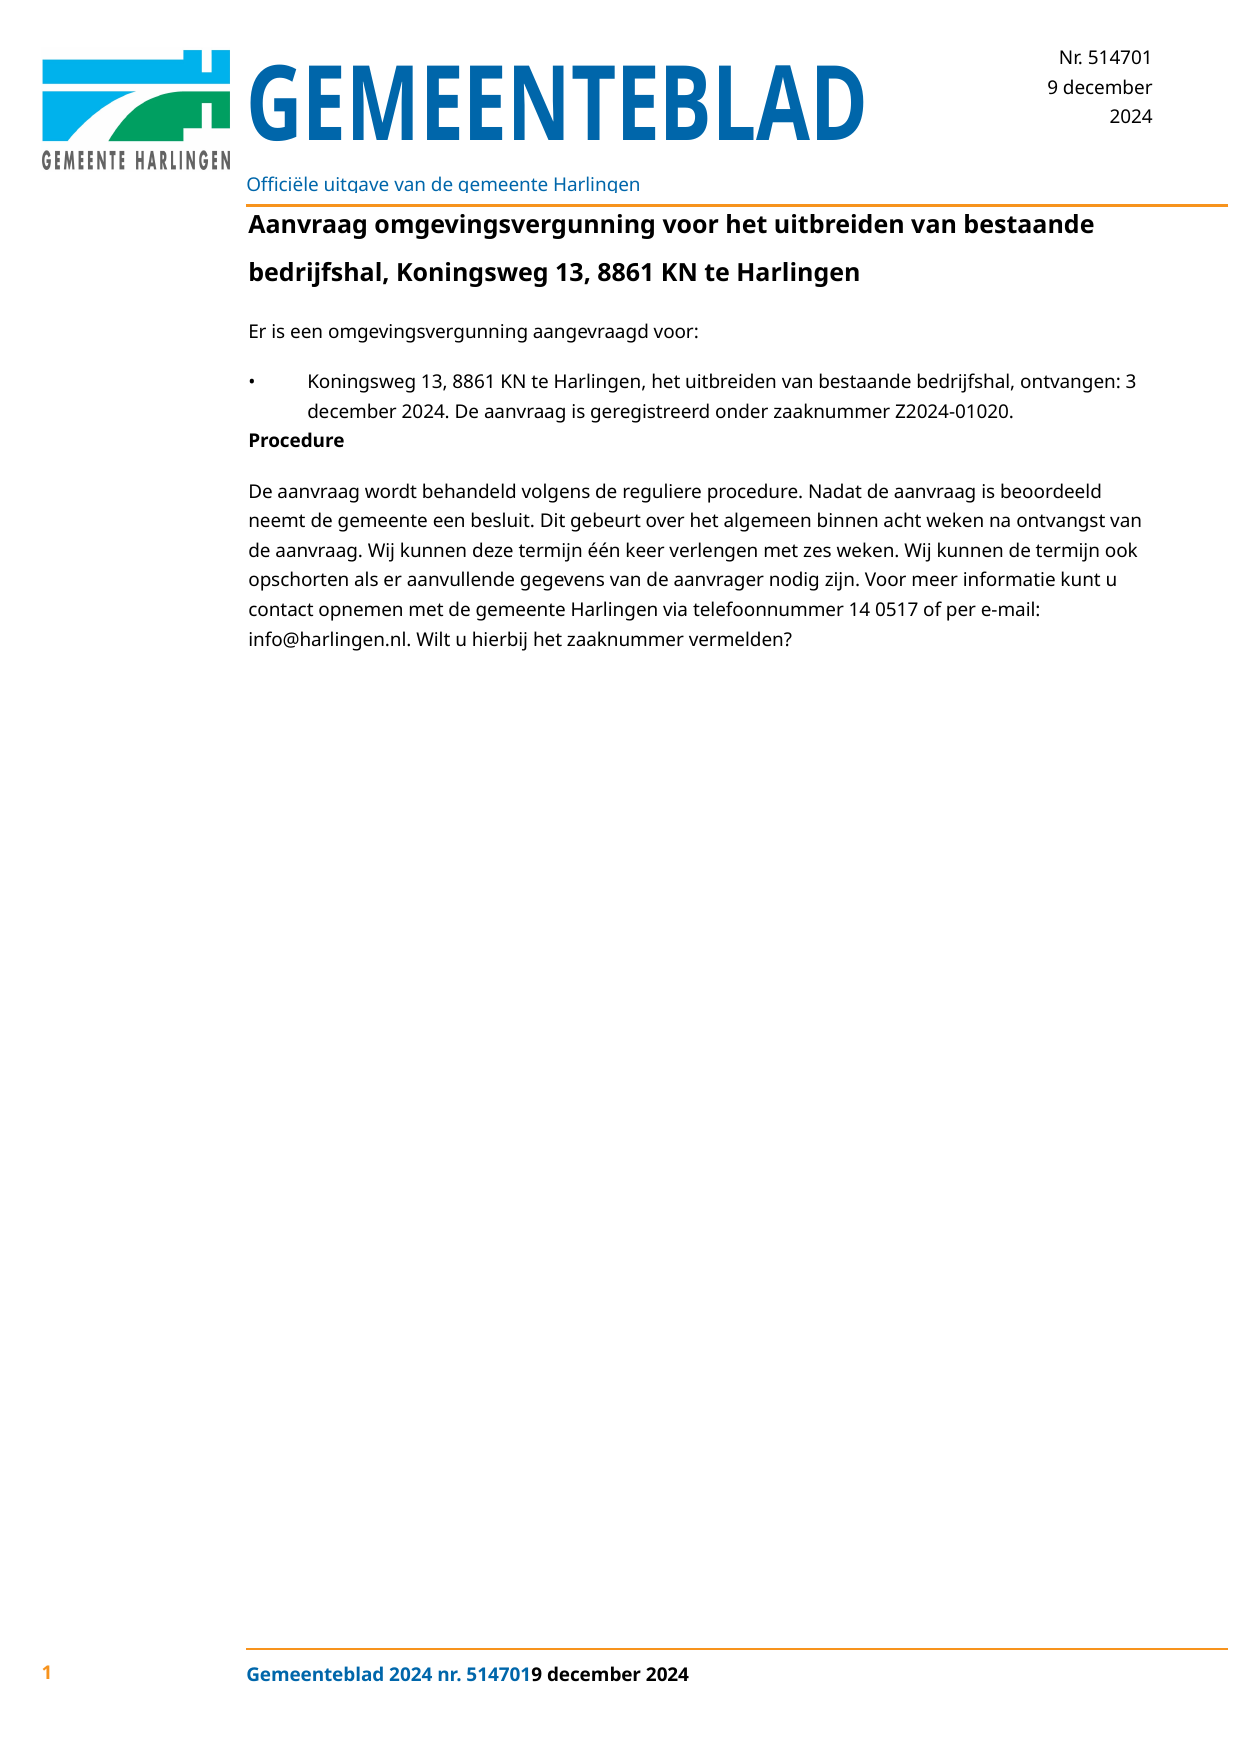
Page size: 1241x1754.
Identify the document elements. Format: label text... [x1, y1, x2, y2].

list Koningsweg 13, 8861 KN te Harlingen, het uitbreiden van bestaande bedrijfshal, ontvangen: 3 december 2024. De aanvraag is geregistreerd onder zaaknummer Z2024-01020. [248, 368, 1152, 424]
picture [41, 47, 231, 172]
text Aanvraag omgevingsvergunning voor het uitbreiden van bestaande bedrijfshal, Koningsweg 13, 8861 KN te Harlingen [248, 207, 1152, 288]
text De aanvraag wordt behandeld volgens de reguliere procedure. Nadat de aanvraag is beoordeeld neemt de gemeente een besluit. Dit gebeurt over het algemeen binnen acht weken na ontvangst van de aanvraag. Wij kunnen deze termijn één keer verlengen met zes weken. Wij kunnen de termijn ook opschorten als er aanvullende gegevens van de aanvrager nodig zijn. Voor meer informatie kunt u contact opnemen met de gemeente Harlingen via telefoonnummer 14 0517 of per e-mail: info@harlingen.nl. Wilt u hierbij het zaaknummer vermelden? [248, 478, 1152, 652]
text Er is een omgevingsvergunning aangevraagd voor: [248, 318, 1152, 344]
text Procedure [248, 427, 1152, 453]
